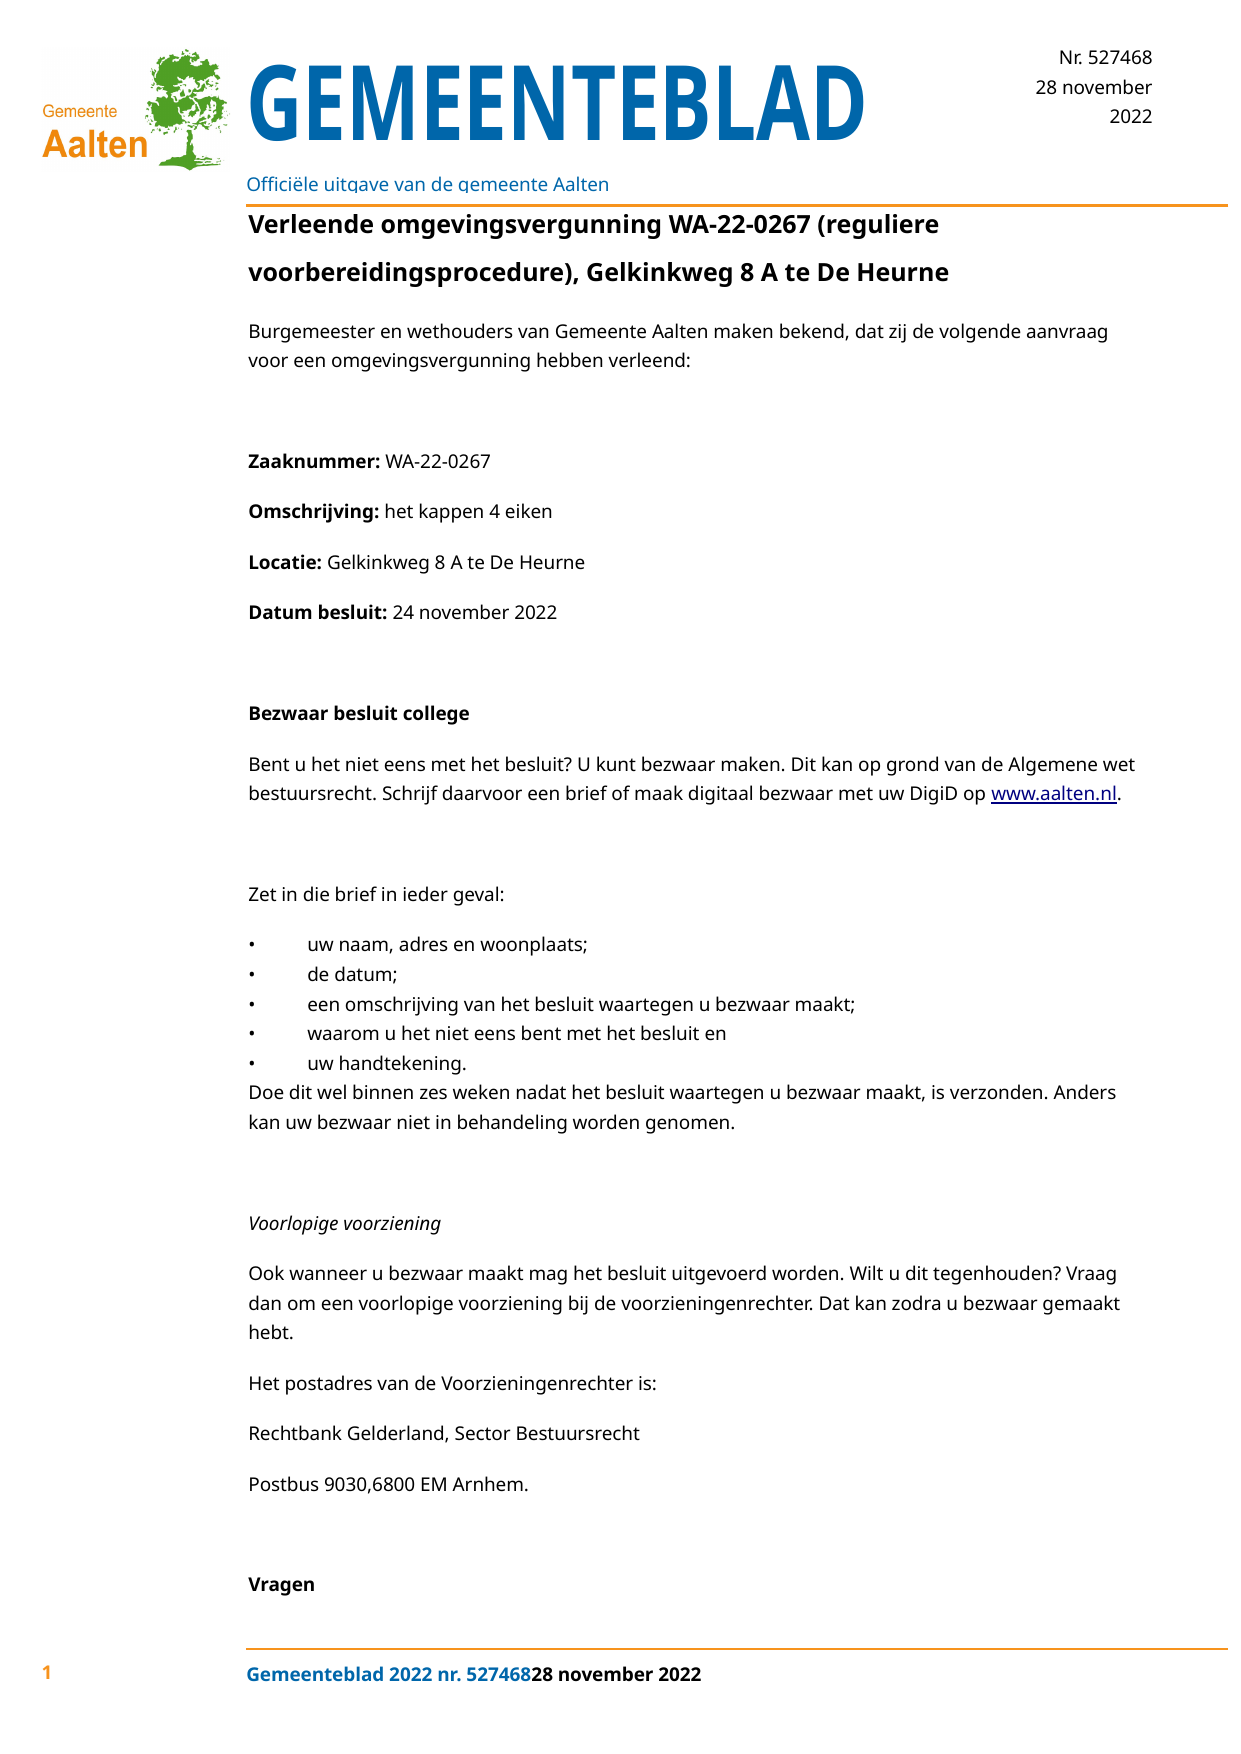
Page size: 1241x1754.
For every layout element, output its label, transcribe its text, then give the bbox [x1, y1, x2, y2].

text Voorlopige voorziening [248, 1210, 1152, 1236]
text Zaaknummer: WA-22-0267 [248, 448, 1152, 474]
list uw naam, adres en woonplaats; [248, 932, 1152, 957]
text Omschrijving: het kappen 4 eiken [248, 499, 1152, 524]
list waarom u het niet eens bent met het besluit en [248, 1020, 1152, 1046]
text Doe dit wel binnen zes weken nadat het besluit waartegen u bezwaar maakt, is verzonden. Anders kan uw bezwaar niet in behandeling worden genomen. [248, 1079, 1152, 1135]
text Burgemeester en wethouders van Gemeente Aalten maken bekend, dat zij de volgende aanvraag voor een omgevingsvergunning hebben verleend: [248, 318, 1152, 373]
text Zet in die brief in ieder geval: [248, 881, 1152, 907]
text Bent u het niet eens met het besluit? U kunt bezwaar maken. Dit kan op grond van de Algemene wet bestuursrecht. Schrijf daarvoor een brief of maak digitaal bezwaar met uw DigiD op www.aalten.nl. [248, 751, 1152, 806]
text Locatie: Gelkinkweg 8 A te De Heurne [248, 549, 1152, 575]
list uw handtekening. [248, 1050, 1152, 1076]
text Bezwaar besluit college [248, 700, 1152, 726]
text Postbus 9030,6800 EM Arnhem. [248, 1471, 1152, 1497]
picture [41, 47, 231, 172]
text Datum besluit: 24 november 2022 [248, 599, 1152, 625]
text Ook wanneer u bezwaar maakt mag het besluit uitgevoerd worden. Wilt u dit tegenhouden? Vraag dan om een voorlopige voorziening bij de voorzieningenrechter. Dat kan zodra u bezwaar gemaakt hebt. [248, 1260, 1152, 1345]
text Verleende omgevingsvergunning WA-22-0267 (reguliere voorbereidingsprocedure), Gelkinkweg 8 A te De Heurne [248, 207, 1152, 288]
text Vragen [248, 1572, 1152, 1597]
text Het postadres van de Voorzieningenrechter is: [248, 1370, 1152, 1396]
list een omschrijving van het besluit waartegen u bezwaar maakt; [248, 991, 1152, 1017]
list de datum; [248, 961, 1152, 987]
text Rechtbank Gelderland, Sector Bestuursrecht [248, 1420, 1152, 1446]
